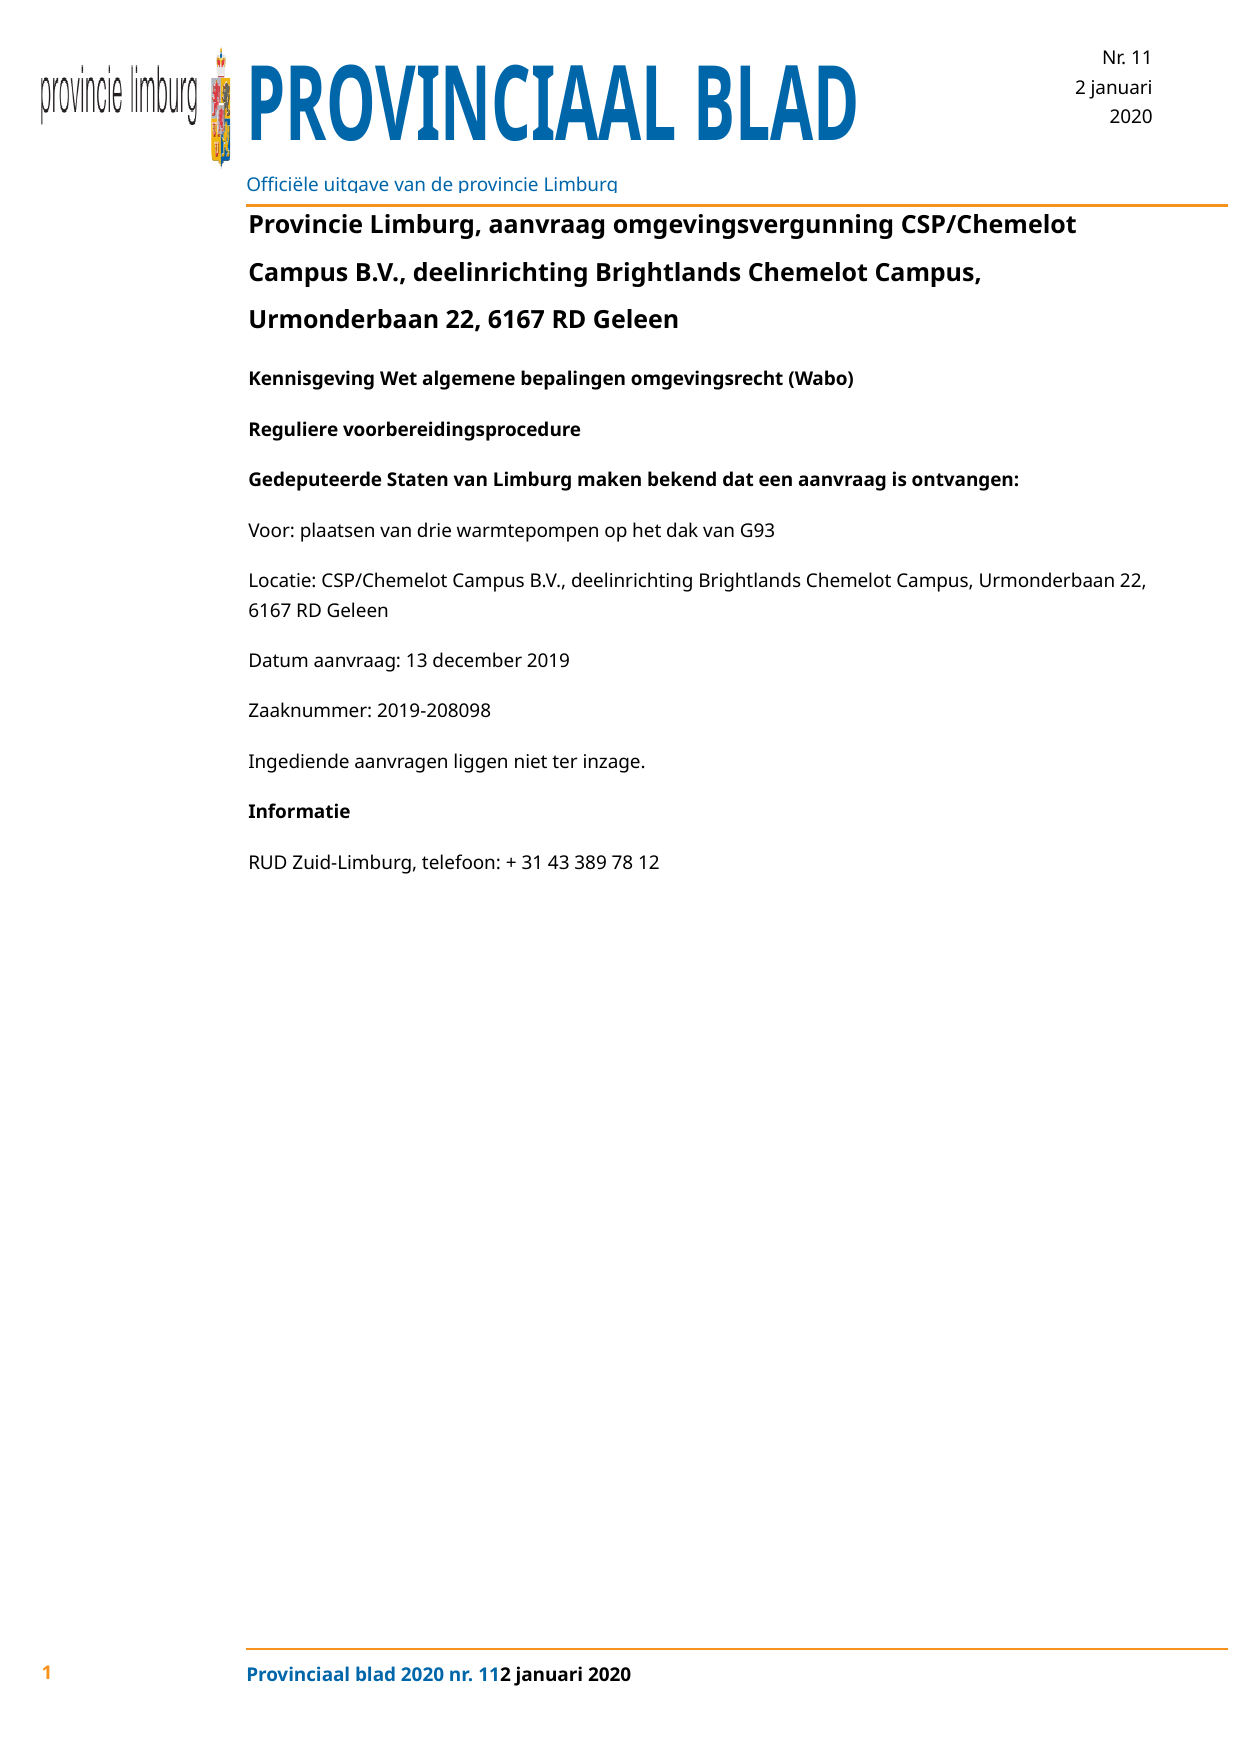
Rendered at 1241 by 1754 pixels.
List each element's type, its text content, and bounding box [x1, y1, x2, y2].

text Voor: plaatsen van drie warmtepompen op het dak van G93 [248, 517, 1152, 542]
text Reguliere voorbereidingsprocedure [248, 416, 1152, 442]
text Gedeputeerde Staten van Limburg maken bekend dat een aanvraag is ontvangen: [248, 466, 1152, 492]
text RUD Zuid-Limburg, telefoon: + 31 43 389 78 12 [248, 849, 1152, 874]
text Datum aanvraag: 13 december 2019 [248, 647, 1152, 673]
text Provincie Limburg, aanvraag omgevingsvergunning CSP/Chemelot Campus B.V., deelinrichting Brightlands Chemelot Campus, Urmonderbaan 22, 6167 RD Geleen [248, 207, 1152, 336]
text Locatie: CSP/Chemelot Campus B.V., deelinrichting Brightlands Chemelot Campus, Urmonderbaan 22, 6167 RD Geleen [248, 567, 1152, 622]
text Kennisgeving Wet algemene bepalingen omgevingsrecht (Wabo) [248, 366, 1152, 391]
text Ingediende aanvragen liggen niet ter inzage. [248, 748, 1152, 774]
text Informatie [248, 798, 1152, 824]
text Zaaknummer: 2019-208098 [248, 698, 1152, 723]
picture [41, 47, 231, 172]
